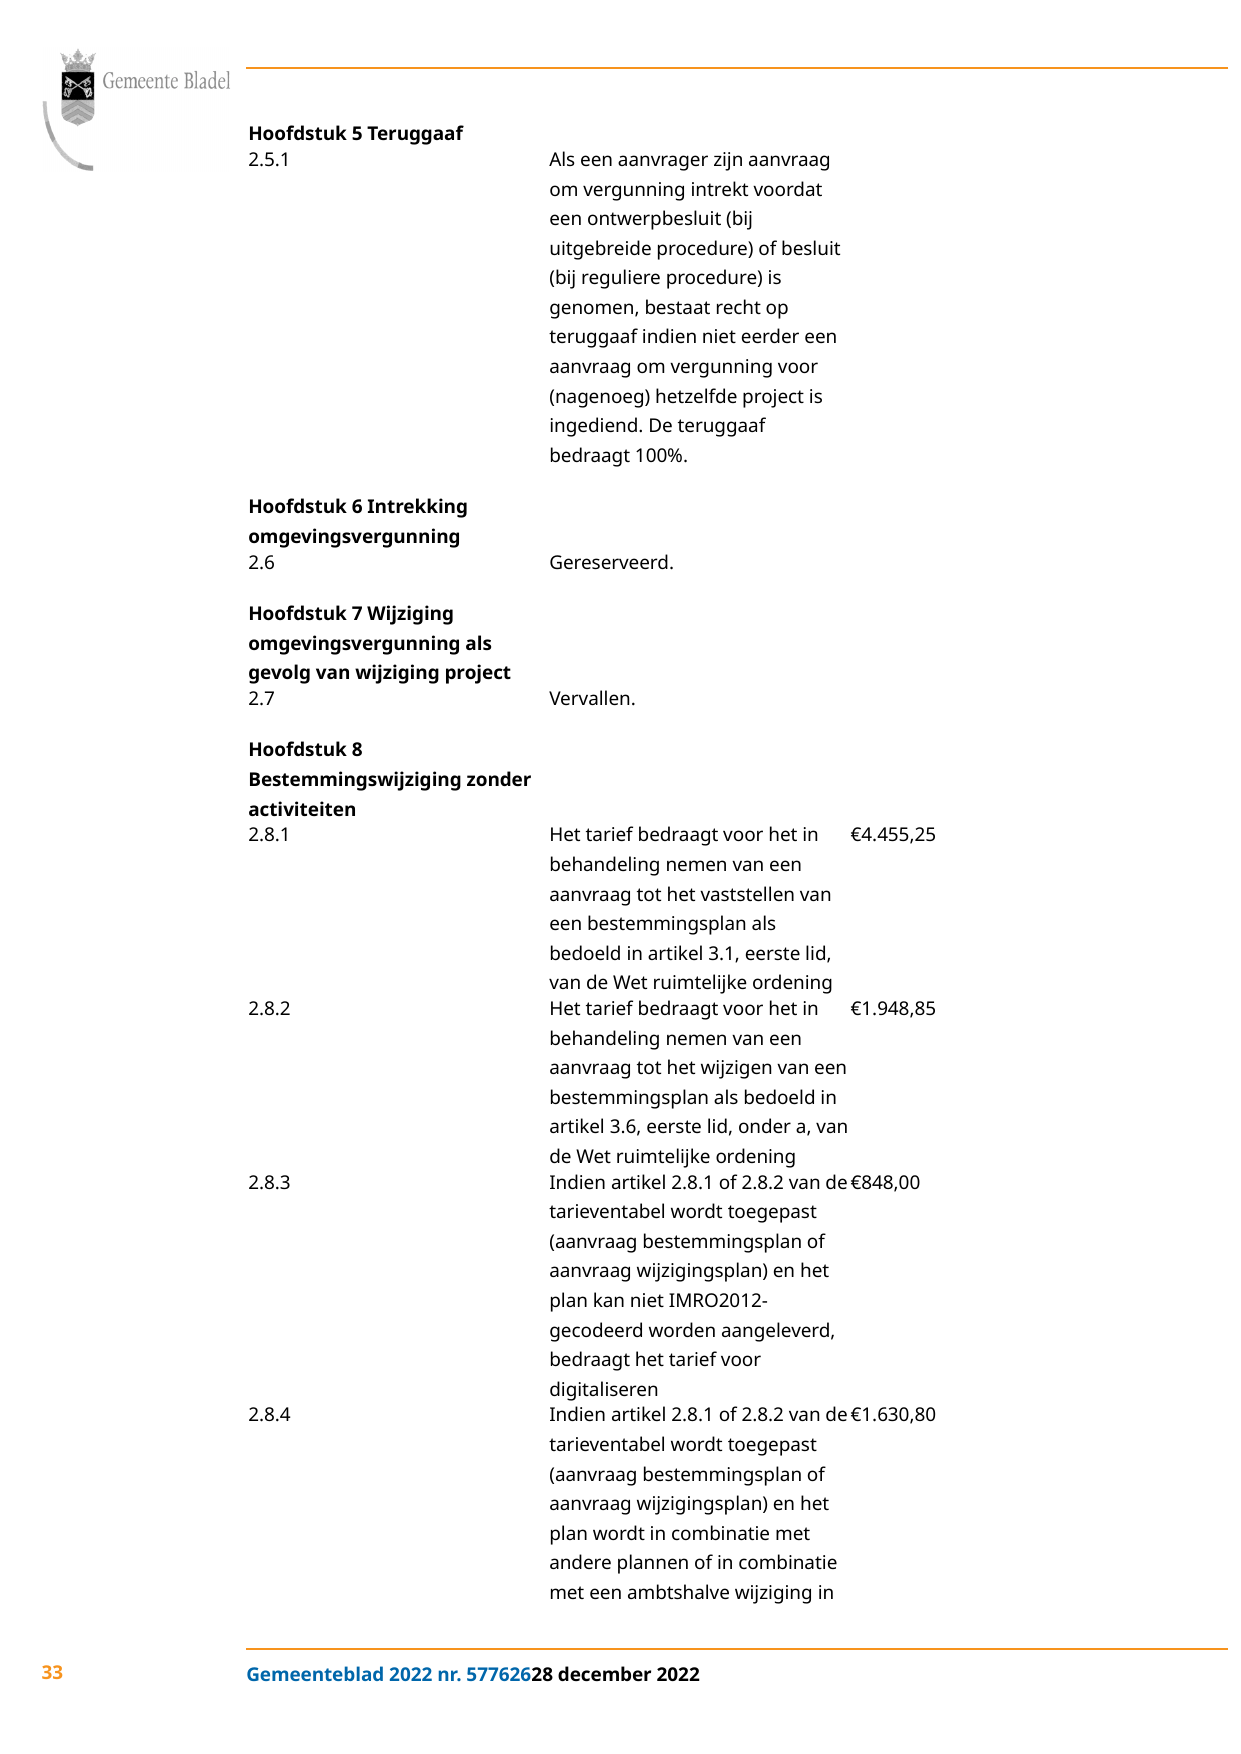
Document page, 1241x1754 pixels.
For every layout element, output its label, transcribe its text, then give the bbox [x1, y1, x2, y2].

table_cell [850, 711, 1152, 737]
table_cell [850, 468, 1152, 493]
table_cell [549, 494, 850, 549]
table_cell [549, 468, 850, 493]
table_cell Hoofdstuk 5 Teruggaaf [248, 121, 549, 146]
table_cell 2.8.4 [248, 1402, 549, 1605]
table_cell [248, 575, 549, 600]
table_cell [850, 146, 1152, 468]
table_cell [549, 575, 850, 600]
table_cell [248, 711, 549, 737]
table_cell €1.630,80 [850, 1402, 1152, 1605]
table_cell 2.5.1 [248, 146, 549, 468]
table_cell [850, 600, 1152, 685]
table_cell Indien artikel 2.8.1 of 2.8.2 van de tarieventabel wordt toegepast (aanvraag bestemmingsplan of aanvraag wijzigingsplan) en het plan kan niet IMRO2012-gecodeerd worden aangeleverd, bedraagt het tarief voor digitaliseren [549, 1169, 850, 1402]
table_cell [549, 95, 850, 121]
table_cell 2.8.2 [248, 995, 549, 1169]
table_cell [850, 494, 1152, 549]
table_cell 2.8.3 [248, 1169, 549, 1402]
table_cell Het tarief bedraagt voor het in behandeling nemen van een aanvraag tot het wijzigen van een bestemmingsplan als bedoeld in artikel 3.6, eerste lid, onder a, van de Wet ruimtelijke ordening [549, 995, 850, 1169]
table_cell [850, 121, 1152, 146]
table_cell Gereserveerd. [549, 549, 850, 574]
table_cell [850, 95, 1152, 121]
table_cell [248, 95, 549, 121]
table_cell [850, 549, 1152, 574]
table_cell [549, 121, 850, 146]
table_cell [850, 575, 1152, 600]
table_cell Hoofdstuk 8 Bestemmingswijziging zonder activiteiten [248, 737, 549, 822]
table_cell [549, 600, 850, 685]
table_cell [850, 685, 1152, 711]
table_cell 2.6 [248, 549, 549, 574]
table_cell Als een aanvrager zijn aanvraag om vergunning intrekt voordat een ontwerpbesluit (bij uitgebreide procedure) of besluit (bij reguliere procedure) is genomen, bestaat recht op teruggaaf indien niet eerder een aanvraag om vergunning voor (nagenoeg) hetzelfde project is ingediend. De teruggaaf bedraagt 100%. [549, 146, 850, 468]
picture [41, 47, 231, 172]
table_cell 2.7 [248, 685, 549, 711]
table_cell [549, 737, 850, 822]
table_cell Hoofdstuk 7 Wijziging omgevingsvergunning als gevolg van wijziging project [248, 600, 549, 685]
table_cell [850, 737, 1152, 822]
table_cell €848,00 [850, 1169, 1152, 1402]
table_cell Hoofdstuk 6 Intrekking omgevingsvergunning [248, 494, 549, 549]
table_cell Indien artikel 2.8.1 of 2.8.2 van de tarieventabel wordt toegepast (aanvraag bestemmingsplan of aanvraag wijzigingsplan) en het plan wordt in combinatie met andere plannen of in combinatie met een ambtshalve wijziging in [549, 1402, 850, 1605]
table_cell €4.455,25 [850, 822, 1152, 995]
table_cell [248, 468, 549, 493]
table_cell [549, 711, 850, 737]
table_cell 2.8.1 [248, 822, 549, 995]
table_cell Vervallen. [549, 685, 850, 711]
table_cell €1.948,85 [850, 995, 1152, 1169]
table_cell Het tarief bedraagt voor het in behandeling nemen van een aanvraag tot het vaststellen van een bestemmingsplan als bedoeld in artikel 3.1, eerste lid, van de Wet ruimtelijke ordening [549, 822, 850, 995]
